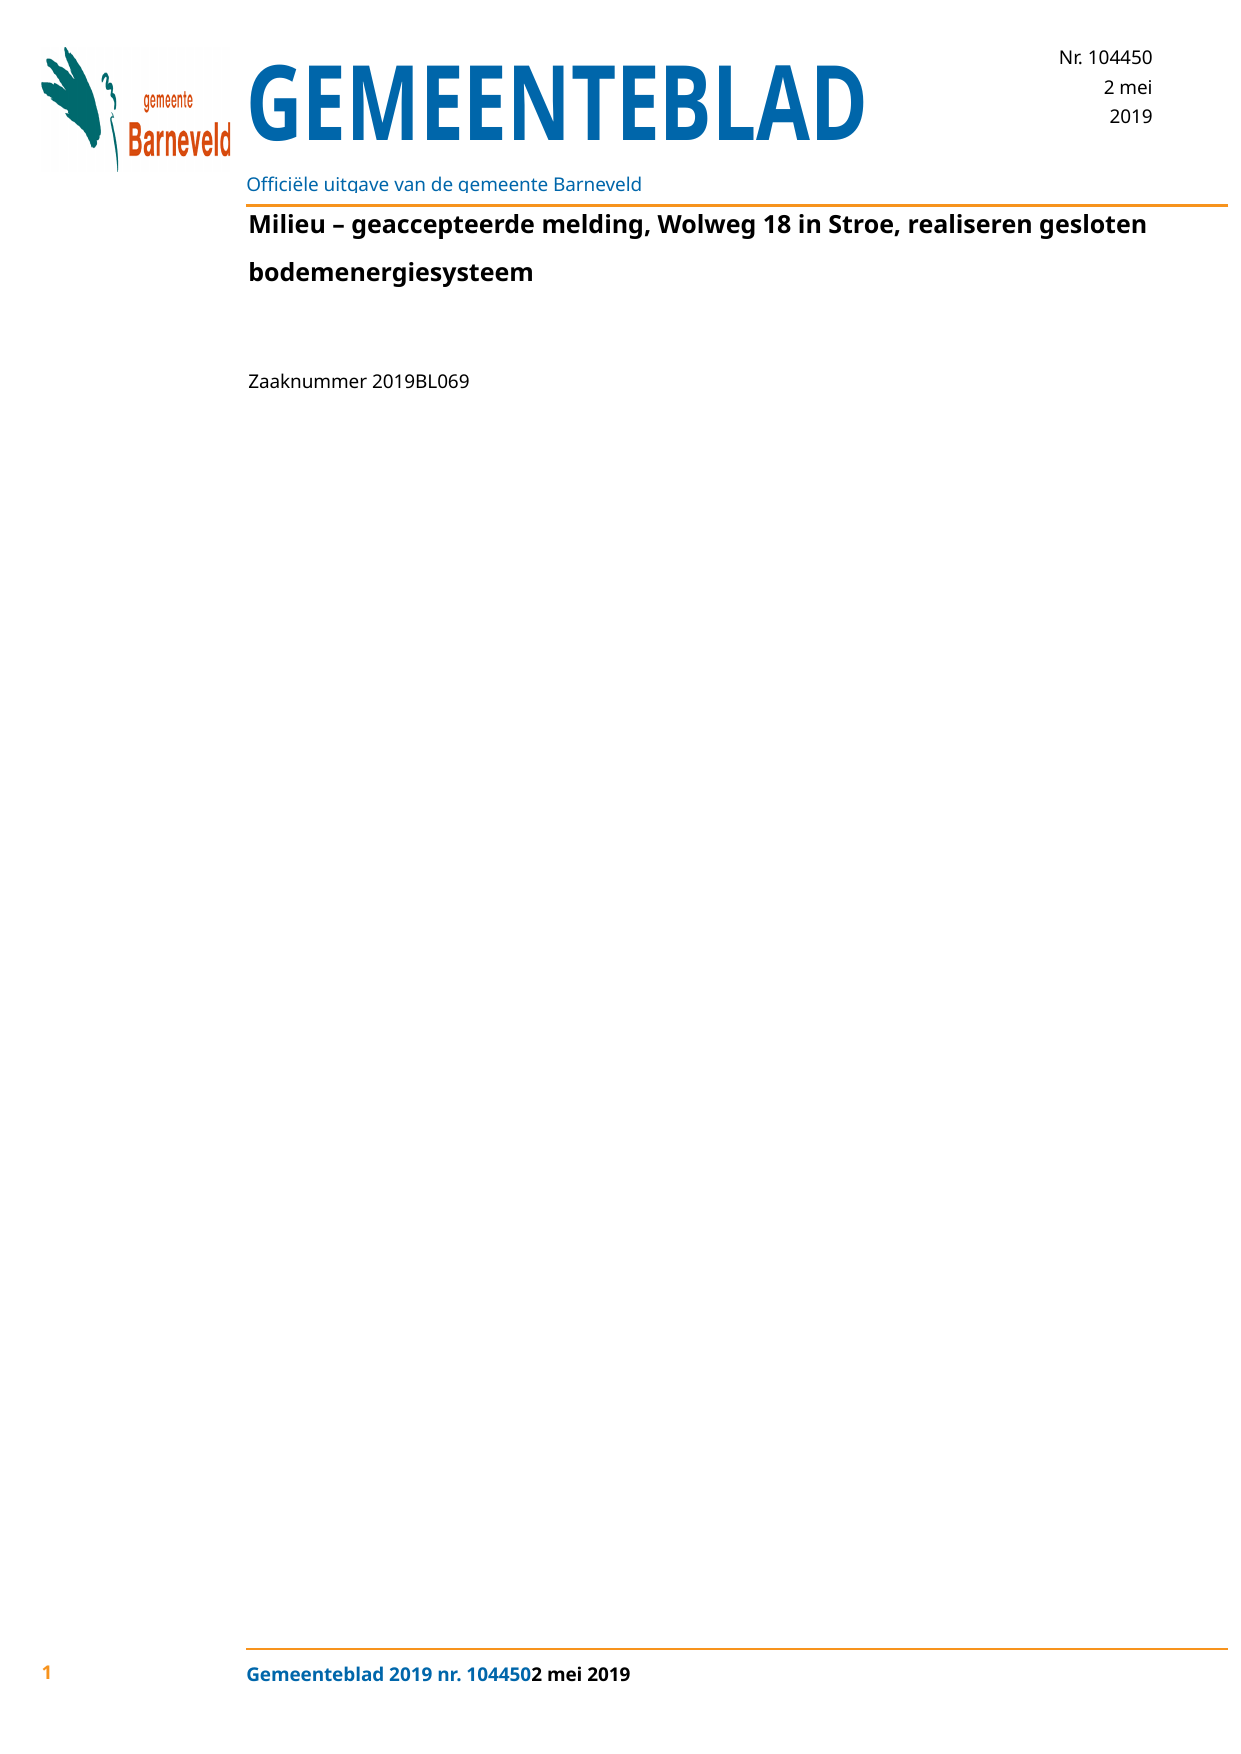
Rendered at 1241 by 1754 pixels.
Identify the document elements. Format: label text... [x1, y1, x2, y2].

text Milieu – geaccepteerde melding, Wolweg 18 in Stroe, realiseren gesloten bodemenergiesysteem [248, 207, 1152, 288]
text Zaaknummer 2019BL069 [248, 368, 1152, 394]
picture [41, 47, 231, 172]
